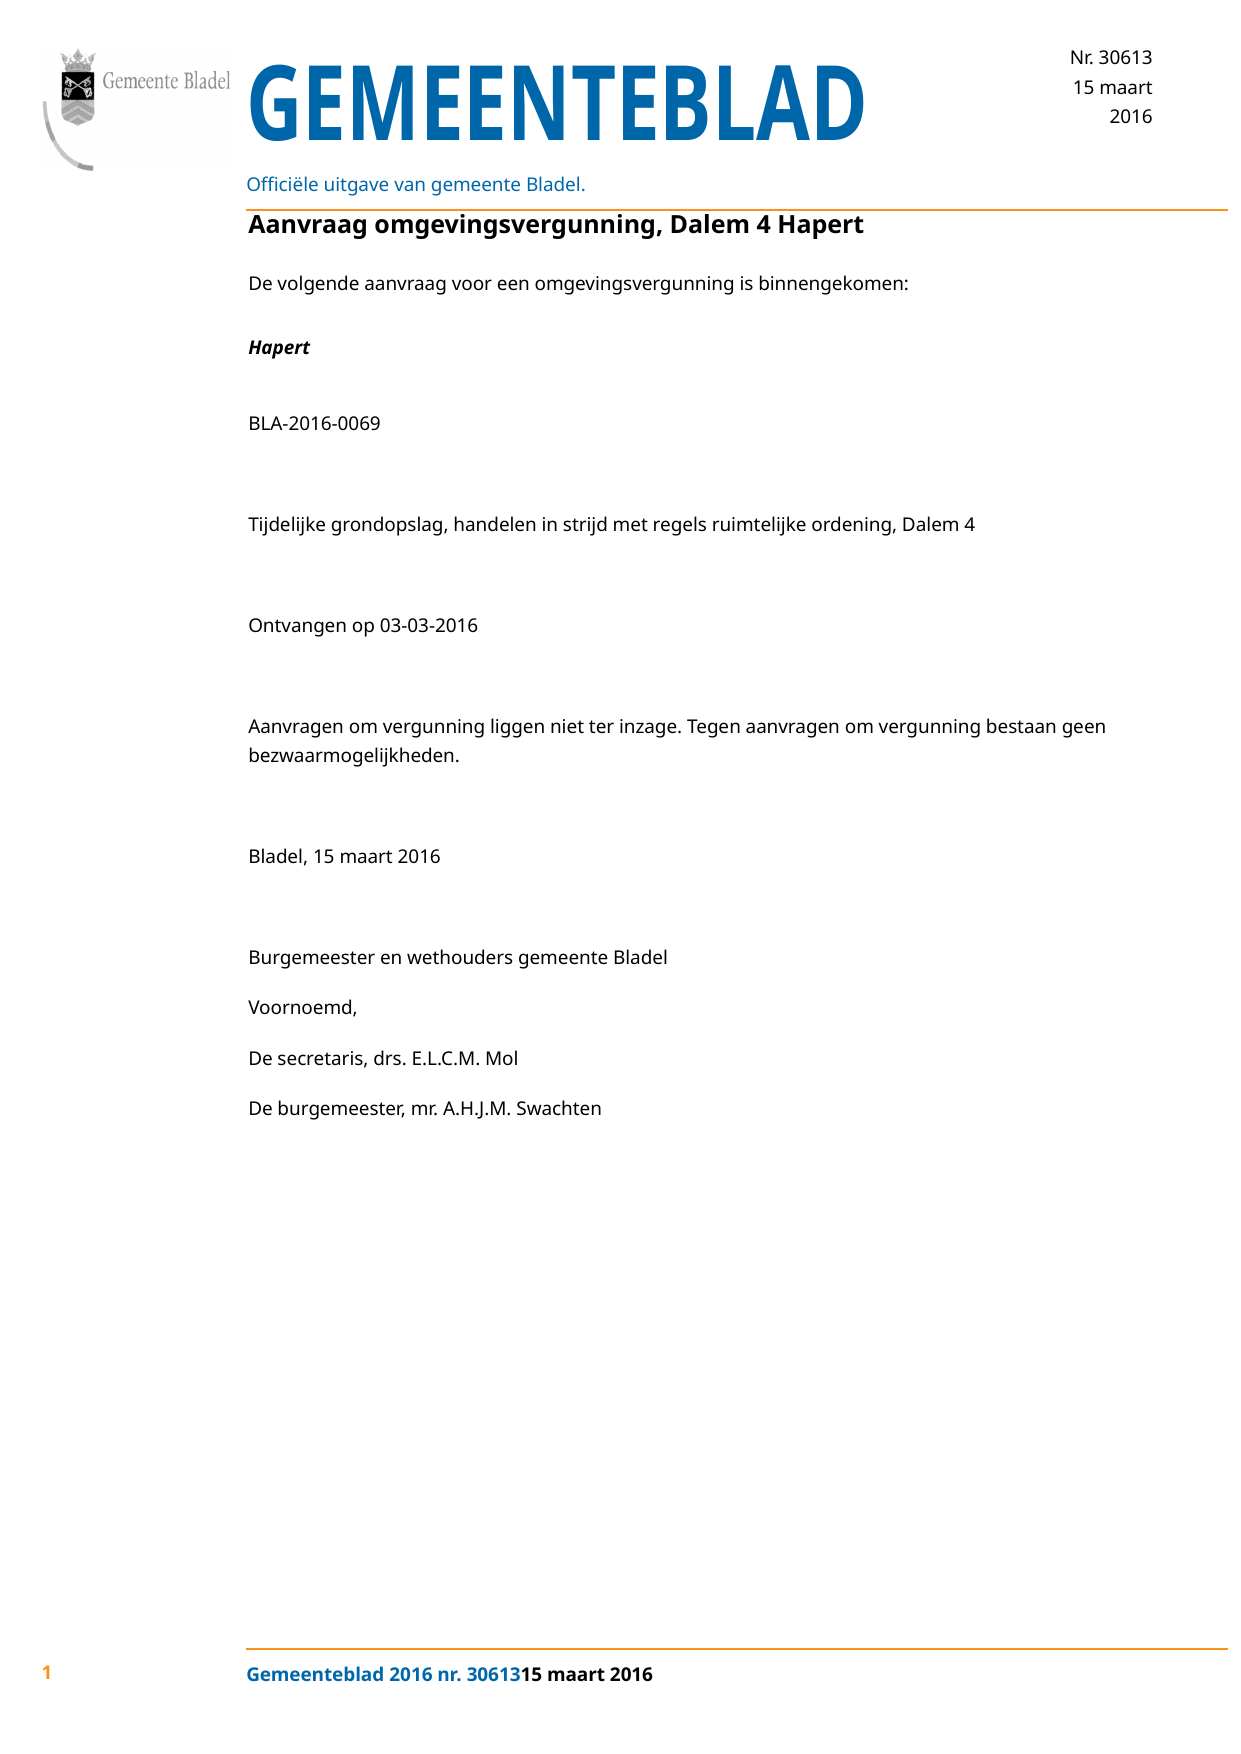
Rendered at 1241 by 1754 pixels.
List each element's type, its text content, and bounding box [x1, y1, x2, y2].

text BLA-2016-0069 [248, 410, 1152, 436]
text Aanvragen om vergunning liggen niet ter inzage. Tegen aanvragen om vergunning bestaan geen bezwaarmogelijkheden. [248, 713, 1152, 768]
text Bladel, 15 maart 2016 [248, 843, 1152, 869]
text De burgemeester, mr. A.H.J.M. Swachten [248, 1095, 1152, 1121]
text Aanvraag omgevingsvergunning, Dalem 4 Hapert [248, 211, 1152, 241]
text Hapert [248, 334, 1152, 360]
text De volgende aanvraag voor een omgevingsvergunning is binnengekomen: [248, 270, 1152, 296]
text Tijdelijke grondopslag, handelen in strijd met regels ruimtelijke ordening, Dalem 4 [248, 511, 1152, 537]
text De secretaris, drs. E.L.C.M. Mol [248, 1045, 1152, 1071]
text Voornoemd, [248, 994, 1152, 1020]
text Ontvangen op 03-03-2016 [248, 612, 1152, 638]
text Burgemeester en wethouders gemeente Bladel [248, 944, 1152, 970]
picture [41, 47, 231, 172]
